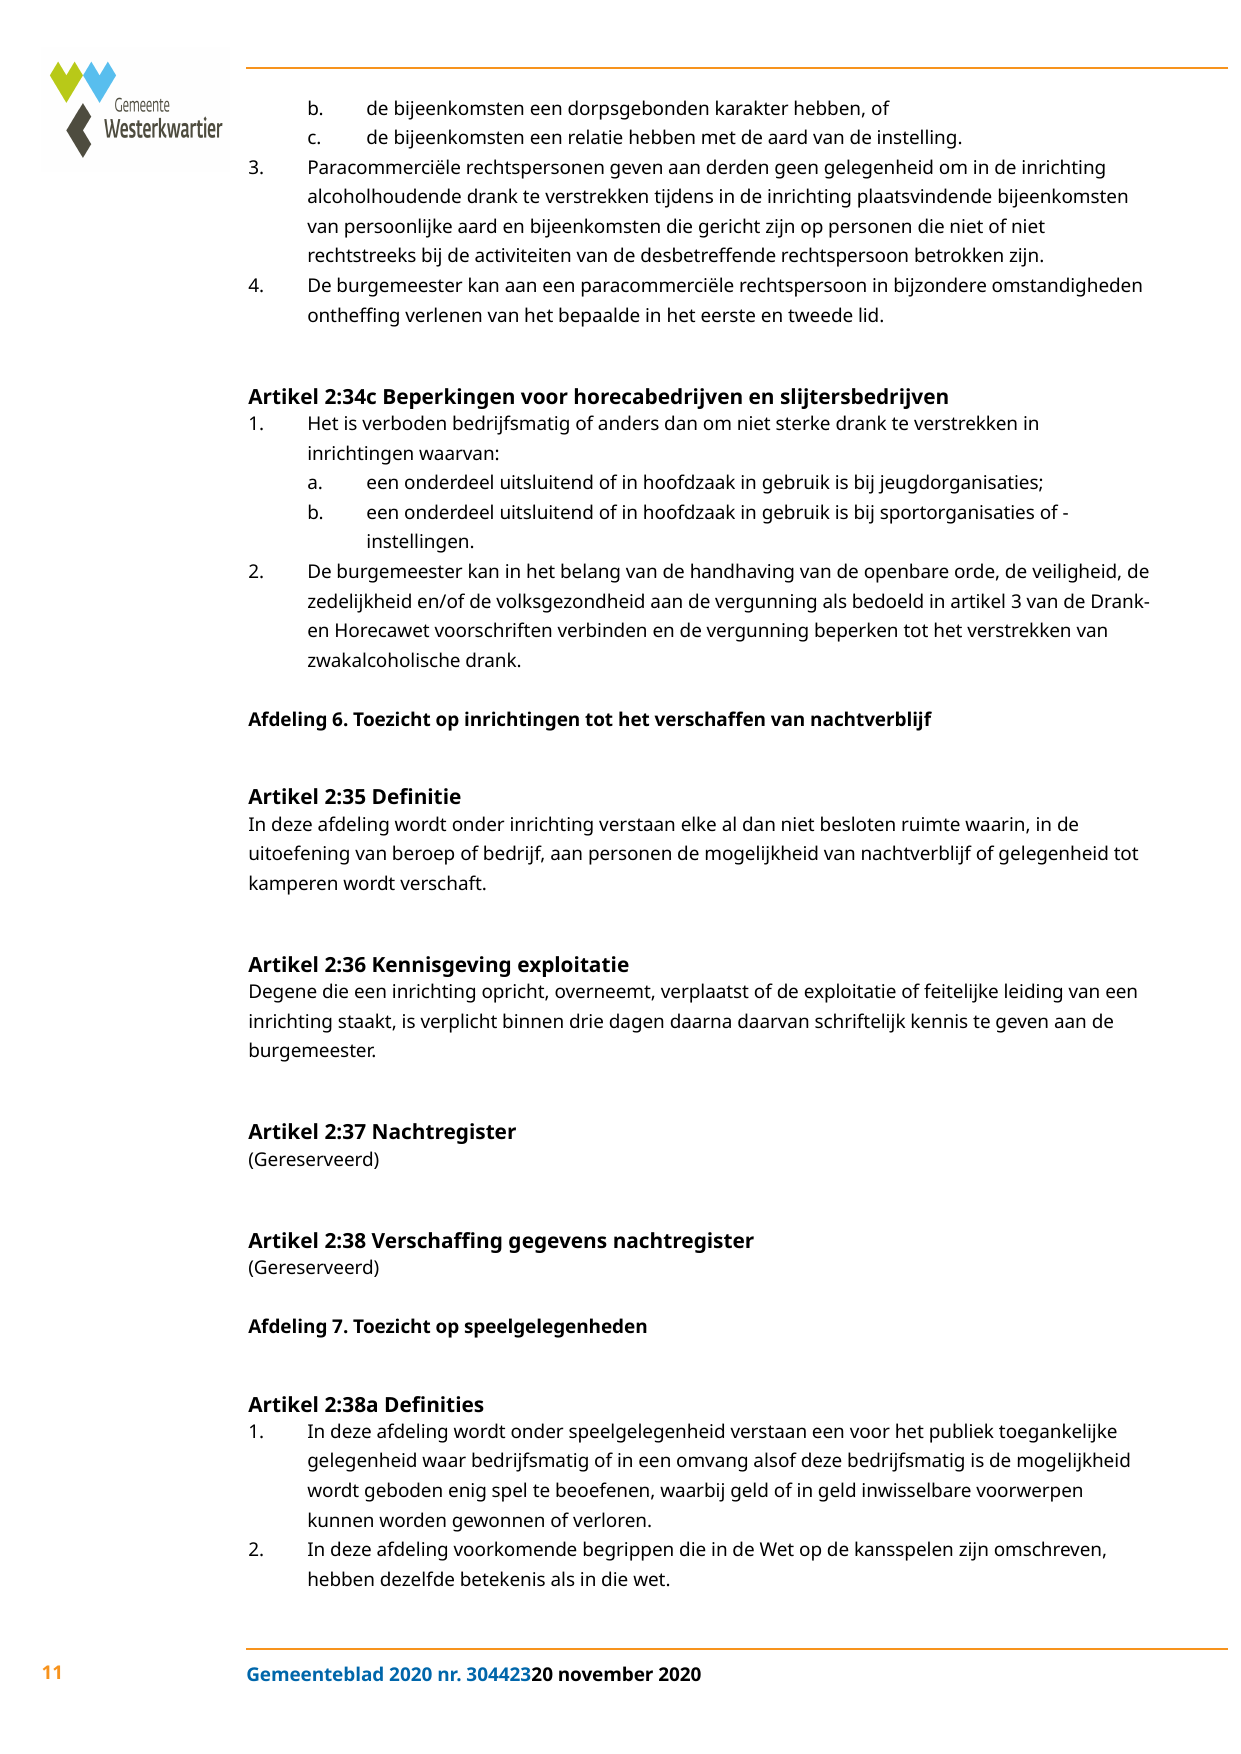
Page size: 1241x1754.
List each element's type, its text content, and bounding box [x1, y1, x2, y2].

text Artikel 2:37 Nachtregister [248, 1117, 1152, 1146]
text Afdeling 6. Toezicht op inrichtingen tot het verschaffen van nachtverblijf [248, 706, 1152, 732]
text Afdeling 7. Toezicht op speelgelegenheden [248, 1313, 1152, 1339]
text In deze afdeling wordt onder inrichting verstaan elke al dan niet besloten ruimte waarin, in de uitoefening van beroep of bedrijf, aan personen de mogelijkheid van nachtverblijf of gelegenheid tot kamperen wordt verschaft. [248, 811, 1152, 896]
list Paracommerciële rechtspersonen geven aan derden geen gelegenheid om in de inrichting alcoholhoudende drank te verstrekken tijdens in de inrichting plaatsvindende bijeenkomsten van persoonlijke aard en bijeenkomsten die gericht zijn op personen die niet of niet rechtstreeks bij de activiteiten van de desbetreffende rechtspersoon betrokken zijn. [248, 154, 1152, 268]
text Artikel 2:35 Definitie [248, 782, 1152, 811]
text Artikel 2:34c Beperkingen voor horecabedrijven en slijtersbedrijven [248, 382, 1152, 410]
list De burgemeester kan in het belang van de handhaving van de openbare orde, de veiligheid, de zedelijkheid en/of de volksgezondheid aan de vergunning als bedoeld in artikel 3 van de Drank- en Horecawet voorschriften verbinden en de vergunning beperken tot het verstrekken van zwakalcoholische drank. [248, 558, 1152, 673]
list een onderdeel uitsluitend of in hoofdzaak in gebruik is bij sportorganisaties of -instellingen. [307, 499, 1152, 554]
text Artikel 2:36 Kennisgeving exploitatie [248, 950, 1152, 978]
text (Gereserveerd) [248, 1146, 1152, 1172]
text Degene die een inrichting opricht, overneemt, verplaatst of de exploitatie of feitelijke leiding van een inrichting staakt, is verplicht binnen drie dagen daarna daarvan schriftelijk kennis te geven aan de burgemeester. [248, 978, 1152, 1063]
list een onderdeel uitsluitend of in hoofdzaak in gebruik is bij jeugdorganisaties; [307, 469, 1152, 495]
list De burgemeester kan aan een paracommerciële rechtspersoon in bijzondere omstandigheden ontheffing verlenen van het bepaalde in het eerste en tweede lid. [248, 272, 1152, 328]
list Het is verboden bedrijfsmatig of anders dan om niet sterke drank te verstrekken in inrichtingen waarvan: [248, 410, 1152, 466]
list de bijeenkomsten een dorpsgebonden karakter hebben, of [307, 95, 1152, 121]
text (Gereserveerd) [248, 1254, 1152, 1280]
text Artikel 2:38 Verschaffing gegevens nachtregister [248, 1226, 1152, 1254]
list In deze afdeling voorkomende begrippen die in de Wet op de kansspelen zijn omschreven, hebben dezelfde betekenis als in die wet. [248, 1536, 1152, 1592]
list In deze afdeling wordt onder speelgelegenheid verstaan een voor het publiek toegankelijke gelegenheid waar bedrijfsmatig of in een omvang alsof deze bedrijfsmatig is de mogelijkheid wordt geboden enig spel te beoefenen, waarbij geld of in geld inwisselbare voorwerpen kunnen worden gewonnen of verloren. [248, 1418, 1152, 1533]
picture [41, 47, 231, 172]
text Artikel 2:38a Definities [248, 1390, 1152, 1418]
list de bijeenkomsten een relatie hebben met de aard van de instelling. [307, 124, 1152, 150]
